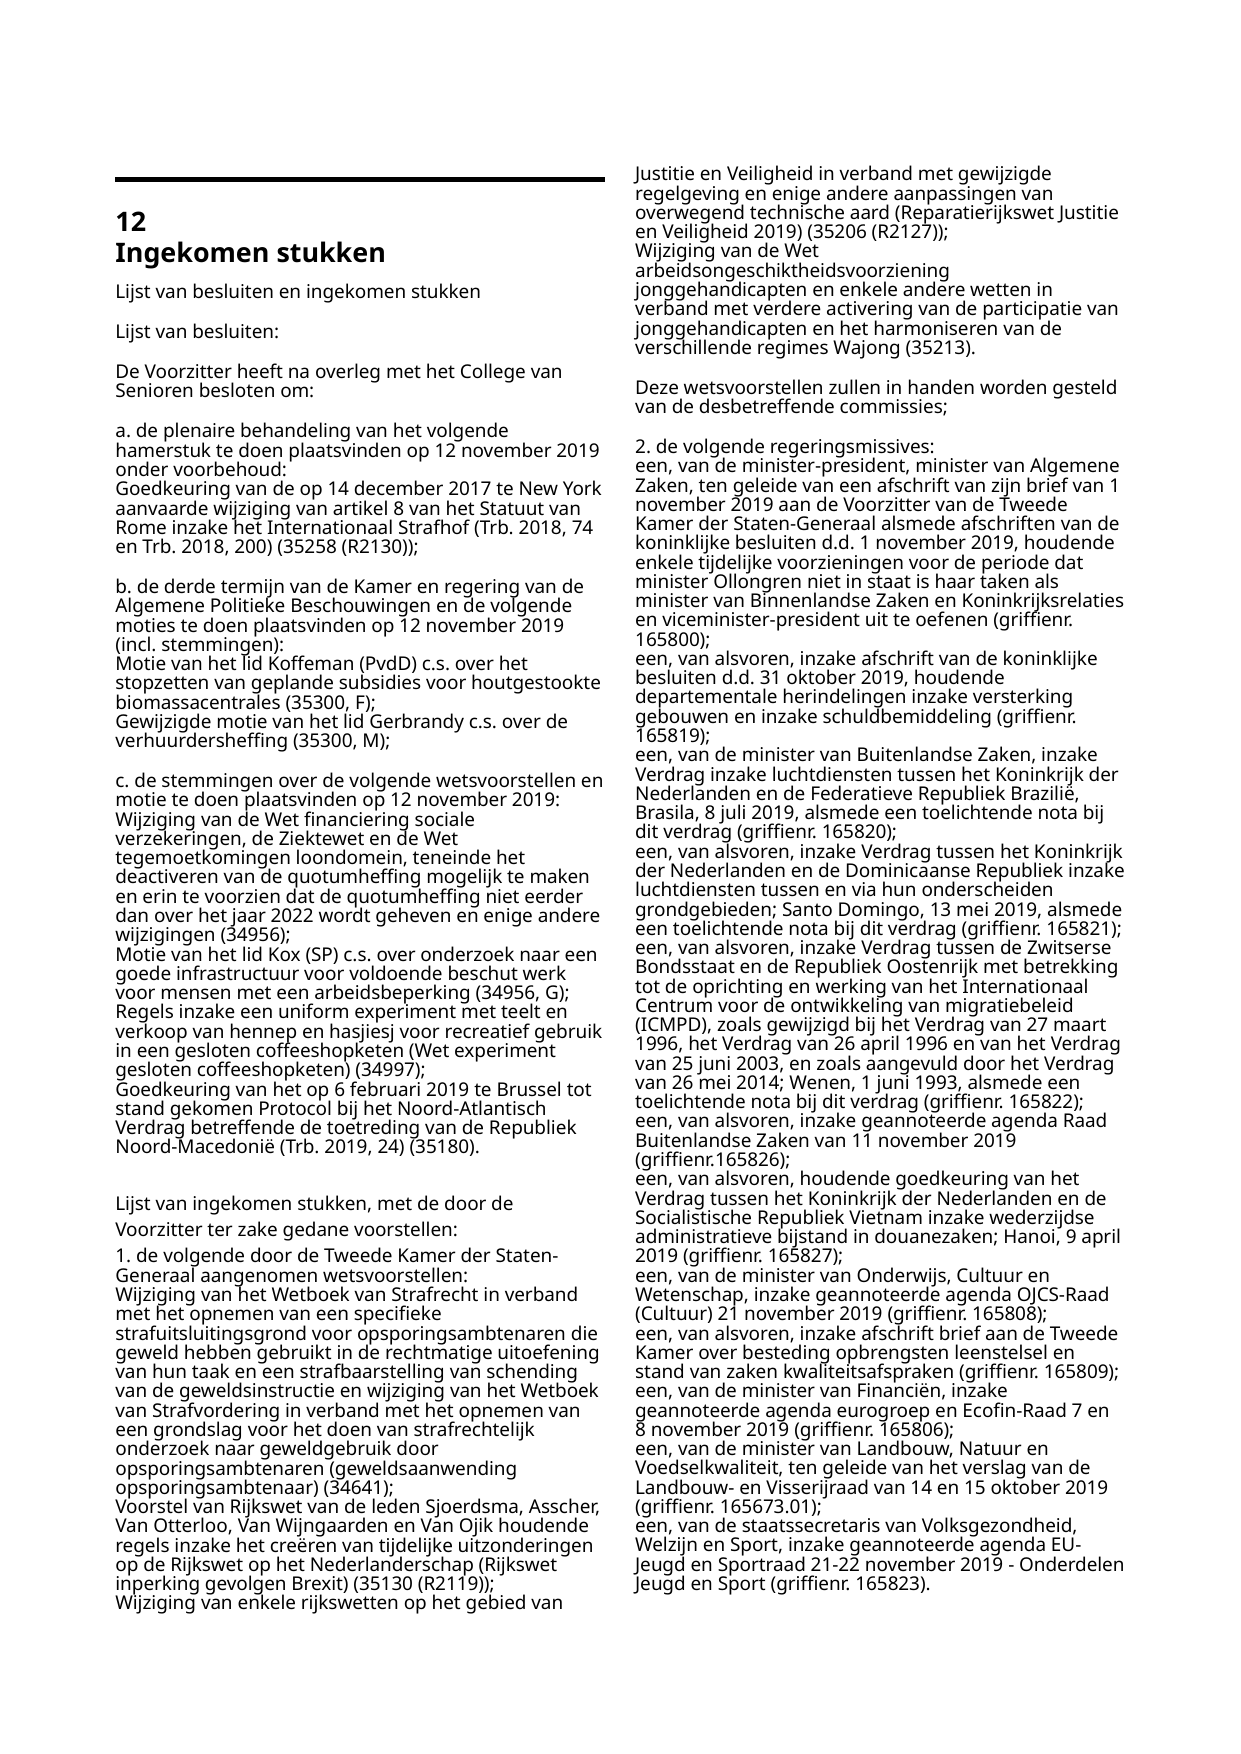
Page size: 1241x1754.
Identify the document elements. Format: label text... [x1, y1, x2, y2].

text een, van de staatssecretaris van Volksgezondheid, Welzijn en Sport, inzake geannoteerde agenda EU-Jeugd en Sportraad 21-22 november 2019 - Onderdelen Jeugd en Sport (griffienr. 165823). [635, 1517, 1125, 1594]
text c. de stemmingen over de volgende wetsvoorstellen en motie te doen plaatsvinden op 12 november 2019: [115, 772, 605, 811]
text Wijziging van enkele rijkswetten op het gebied van [115, 1594, 605, 1614]
text Justitie en Veiligheid in verband met gewijzigde regelgeving en enige andere aanpassingen van overwegend technische aard (Reparatierijkswet Justitie en Veiligheid 2019) (35206 (R2127)); [635, 165, 1125, 242]
text een, van alsvoren, houdende goedkeuring van het Verdrag tussen het Koninkrijk der Nederlanden en de Socialistische Republiek Vietnam inzake wederzijdse administratieve bijstand in douanezaken; Hanoi, 9 april 2019 (griffienr. 165827); [635, 1170, 1125, 1267]
text een, van alsvoren, inzake geannoteerde agenda Raad Buitenlandse Zaken van 11 november 2019 (griffienr.165826); [635, 1112, 1125, 1170]
text b. de derde termijn van de Kamer en regering van de Algemene Politieke Beschouwingen en de volgende moties te doen plaatsvinden op 12 november 2019 (incl. stemmingen): [115, 578, 605, 655]
text een, van de minister van Onderwijs, Cultuur en Wetenschap, inzake geannoteerde agenda OJCS-Raad (Cultuur) 21 november 2019 (griffienr. 165808); [635, 1267, 1125, 1324]
text een, van de minister-president, minister van Algemene Zaken, ten geleide van een afschrift van zijn brief van 1 november 2019 aan de Voorzitter van de Tweede Kamer der Staten-Generaal alsmede afschriften van de koninklijke besluiten d.d. 1 november 2019, houdende enkele tijdelijke voorzieningen voor de periode dat minister Ollongren niet in staat is haar taken als minister van Binnenlandse Zaken en Koninkrijksrelaties en viceminister-president uit te oefenen (griffienr. 165800); [635, 457, 1125, 650]
text een, van de minister van Landbouw, Natuur en Voedselkwaliteit, ten geleide van het verslag van de Landbouw- en Visserijraad van 14 en 15 oktober 2019 (griffienr. 165673.01); [635, 1440, 1125, 1517]
text Motie van het lid Koffeman (PvdD) c.s. over het stopzetten van geplande subsidies voor houtgestookte biomassacentrales (35300, F); [115, 655, 605, 713]
text een, van alsvoren, inzake afschrift brief aan de Tweede Kamer over besteding opbrengsten leenstelsel en stand van zaken kwaliteitsafspraken (griffienr. 165809); [635, 1324, 1125, 1382]
text Regels inzake een uniform experiment met teelt en verkoop van hennep en hasjiesj voor recreatief gebruik in een gesloten coffeeshopketen (Wet experiment gesloten coffeeshopketen) (34997); [115, 1003, 605, 1081]
text Wijziging van de Wet arbeidsongeschiktheidsvoorziening jonggehandicapten en enkele andere wetten in verband met verdere activering van de participatie van jonggehandicapten en het harmoniseren van de verschillende regimes Wajong (35213). [635, 242, 1125, 358]
text een, van alsvoren, inzake Verdrag tussen de Zwitserse Bondsstaat en de Republiek Oostenrijk met betrekking tot de oprichting en werking van het Internationaal Centrum voor de ontwikkeling van migratiebeleid (ICMPD), zoals gewijzigd bij het Verdrag van 27 maart 1996, het Verdrag van 26 april 1996 en van het Verdrag van 25 juni 2003, en zoals aangevuld door het Verdrag van 26 mei 2014; Wenen, 1 juni 1993, alsmede een toelichtende nota bij dit verdrag (griffienr. 165822); [635, 939, 1125, 1112]
text 2. de volgende regeringsmissives: [635, 438, 1125, 457]
text a. de plenaire behandeling van het volgende hamerstuk te doen plaatsvinden op 12 november 2019 onder voorbehoud: [115, 422, 605, 480]
text Goedkeuring van de op 14 december 2017 te New York aanvaarde wijziging van artikel 8 van het Statuut van Rome inzake het Internationaal Strafhof (Trb. 2018, 74 en Trb. 2018, 200) (35258 (R2130)); [115, 480, 605, 557]
text Lijst van besluiten: [115, 323, 605, 342]
text Voorstel van Rijkswet van de leden Sjoerdsma, Asscher, Van Otterloo, Van Wijngaarden en Van Ojik houdende regels inzake het creëren van tijdelijke uitzonderingen op de Rijkswet op het Nederlanderschap (Rijkswet inperking gevolgen Brexit) (35130 (R2119)); [115, 1498, 605, 1594]
text Lijst van besluiten en ingekomen stukken [115, 283, 605, 302]
text Goedkeuring van het op 6 februari 2019 te Brussel tot stand gekomen Protocol bij het Noord-Atlantisch Verdrag betreffende de toetreding van de Republiek Noord-Macedonië (Trb. 2019, 24) (35180). [115, 1081, 605, 1158]
text Wijziging van het Wetboek van Strafrecht in verband met het opnemen van een specifieke strafuitsluitingsgrond voor opsporingsambtenaren die geweld hebben gebruikt in de rechtmatige uitoefening van hun taak en een strafbaarstelling van schending van de geweldsinstructie en wijziging van het Wetboek van Strafvordering in verband met het opnemen van een grondslag voor het doen van strafrechtelijk onderzoek naar geweldgebruik door opsporingsambtenaren (geweldsaanwending opsporingsambtenaar) (34641); [115, 1286, 605, 1498]
text Lijst van ingekomen stukken, met de door de Voorzitter ter zake gedane voorstellen: [115, 1190, 605, 1242]
text Deze wetsvoorstellen zullen in handen worden gesteld van de desbetreffende commissies; [635, 379, 1125, 417]
text Wijziging van de Wet financiering sociale verzekeringen, de Ziektewet en de Wet tegemoetkomingen loondomein, teneinde het deactiveren van de quotumheffing mogelijk te maken en erin te voorzien dat de quotumheffing niet eerder dan over het jaar 2022 wordt geheven en enige andere wijzigingen (34956); [115, 811, 605, 946]
text een, van de minister van Financiën, inzake geannoteerde agenda eurogroep en Ecofin-Raad 7 en 8 november 2019 (griffienr. 165806); [635, 1382, 1125, 1440]
text een, van de minister van Buitenlandse Zaken, inzake Verdrag inzake luchtdiensten tussen het Koninkrijk der Nederlanden en de Federatieve Republiek Brazilië, Brasila, 8 juli 2019, alsmede een toelichtende nota bij dit verdrag (griffienr. 165820); [635, 746, 1125, 843]
text Gewijzigde motie van het lid Gerbrandy c.s. over de verhuurdersheffing (35300, M); [115, 713, 605, 751]
text De Voorzitter heeft na overleg met het College van Senioren besloten om: [115, 363, 605, 402]
text 12 [115, 203, 605, 239]
text een, van alsvoren, inzake Verdrag tussen het Koninkrijk der Nederlanden en de Dominicaanse Republiek inzake luchtdiensten tussen en via hun onderscheiden grondgebieden; Santo Domingo, 13 mei 2019, alsmede een toelichtende nota bij dit verdrag (griffienr. 165821); [635, 843, 1125, 939]
text 1. de volgende door de Tweede Kamer der Staten-Generaal aangenomen wetsvoorstellen: [115, 1247, 605, 1286]
text Ingekomen stukken [115, 239, 605, 283]
text een, van alsvoren, inzake afschrift van de koninklijke besluiten d.d. 31 oktober 2019, houdende departementale herindelingen inzake versterking gebouwen en inzake schuldbemiddeling (griffienr. 165819); [635, 650, 1125, 746]
text Motie van het lid Kox (SP) c.s. over onderzoek naar een goede infrastructuur voor voldoende beschut werk voor mensen met een arbeidsbeperking (34956, G); [115, 946, 605, 1003]
